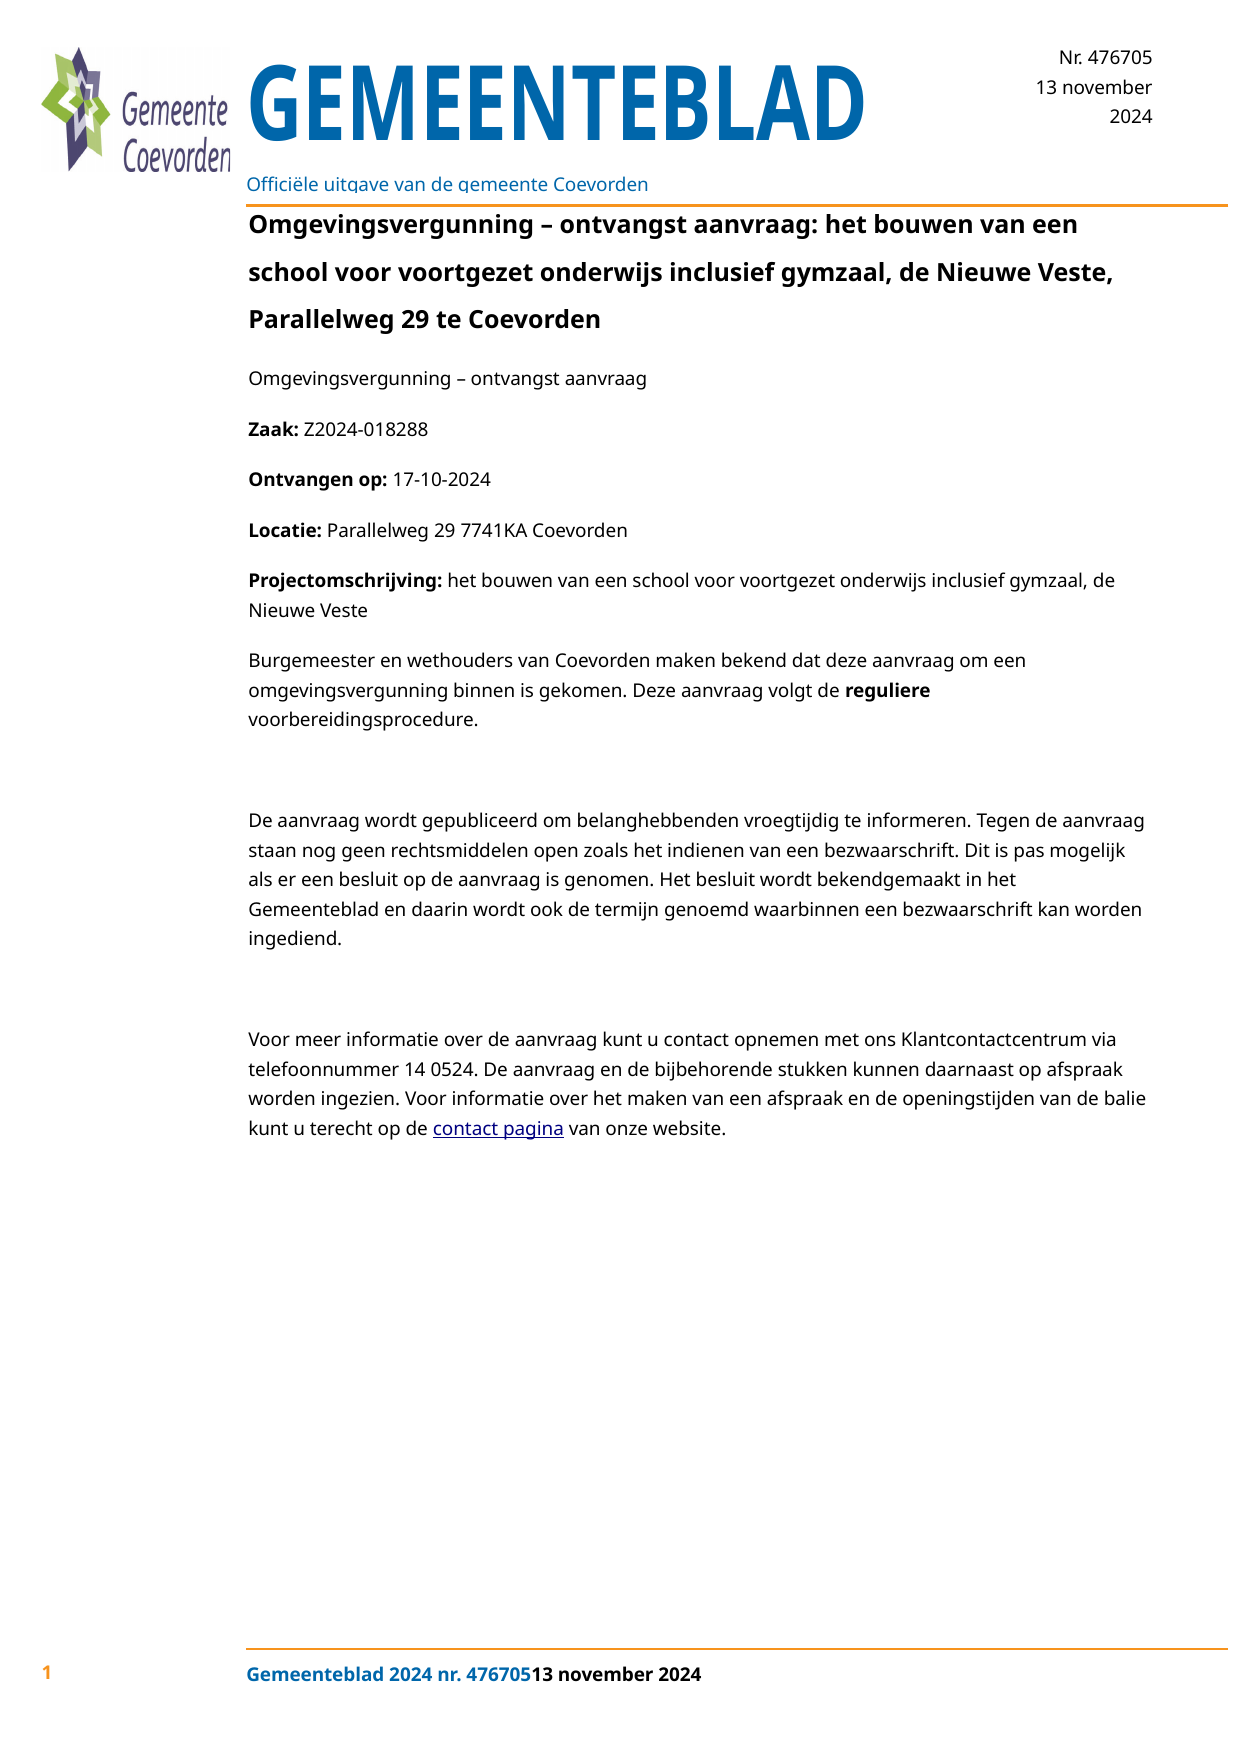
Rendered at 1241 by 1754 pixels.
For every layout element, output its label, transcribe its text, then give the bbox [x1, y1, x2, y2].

text Omgevingsvergunning – ontvangst aanvraag: het bouwen van een school voor voortgezet onderwijs inclusief gymzaal, de Nieuwe Veste, Parallelweg 29 te Coevorden [248, 207, 1152, 336]
text Ontvangen op: 17-10-2024 [248, 466, 1152, 492]
text Omgevingsvergunning – ontvangst aanvraag [248, 366, 1152, 391]
text De aanvraag wordt gepubliceerd om belanghebbenden vroegtijdig te informeren. Tegen de aanvraag staan nog geen rechtsmiddelen open zoals het indienen van een bezwaarschrift. Dit is pas mogelijk als er een besluit op de aanvraag is genomen. Het besluit wordt bekendgemaakt in het Gemeenteblad en daarin wordt ook de termijn genoemd waarbinnen een bezwaarschrift kan worden ingediend. [248, 807, 1152, 951]
text Zaak: Z2024-018288 [248, 416, 1152, 442]
text Voor meer informatie over de aanvraag kunt u contact opnemen met ons Klantcontactcentrum via telefoonnummer 14 0524. De aanvraag en de bijbehorende stukken kunnen daarnaast op afspraak worden ingezien. Voor informatie over het maken van een afspraak en de openingstijden van de balie kunt u terecht op de contact pagina van onze website. [248, 1026, 1152, 1141]
picture [41, 47, 231, 172]
text Burgemeester en wethouders van Coevorden maken bekend dat deze aanvraag om een omgevingsvergunning binnen is gekomen. Deze aanvraag volgt de reguliere voorbereidingsprocedure. [248, 647, 1152, 732]
text Projectomschrijving: het bouwen van een school voor voortgezet onderwijs inclusief gymzaal, de Nieuwe Veste [248, 567, 1152, 622]
text Locatie: Parallelweg 29 7741KA Coevorden [248, 517, 1152, 542]
